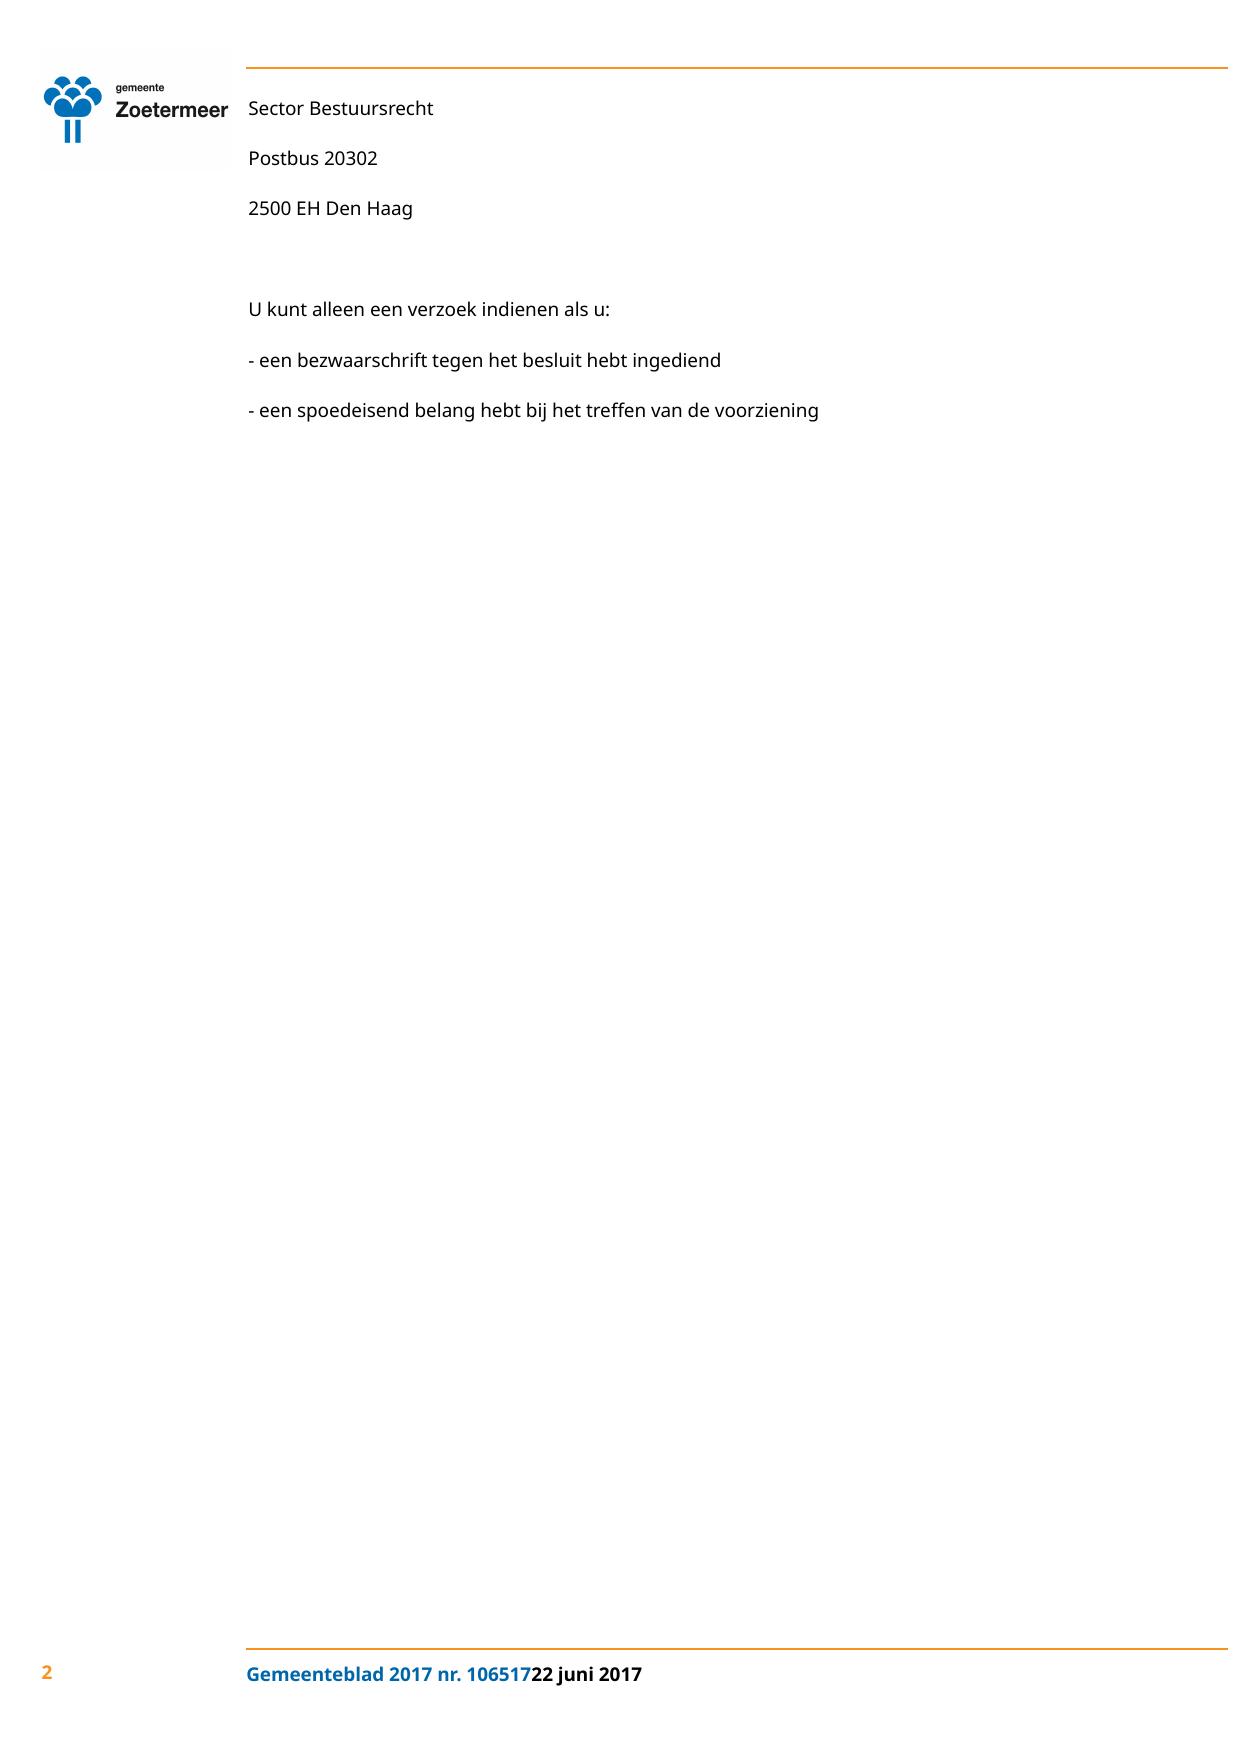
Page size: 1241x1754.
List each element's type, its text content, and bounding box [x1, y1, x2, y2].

text 2500 EH Den Haag [248, 196, 1152, 221]
text - een bezwaarschrift tegen het besluit hebt ingediend [248, 347, 1152, 373]
picture [41, 47, 231, 172]
text Sector Bestuursrecht [248, 95, 1152, 121]
text U kunt alleen een verzoek indienen als u: [248, 296, 1152, 322]
text Postbus 20302 [248, 145, 1152, 171]
text - een spoedeisend belang hebt bij het treffen van de voorziening [248, 397, 1152, 423]
